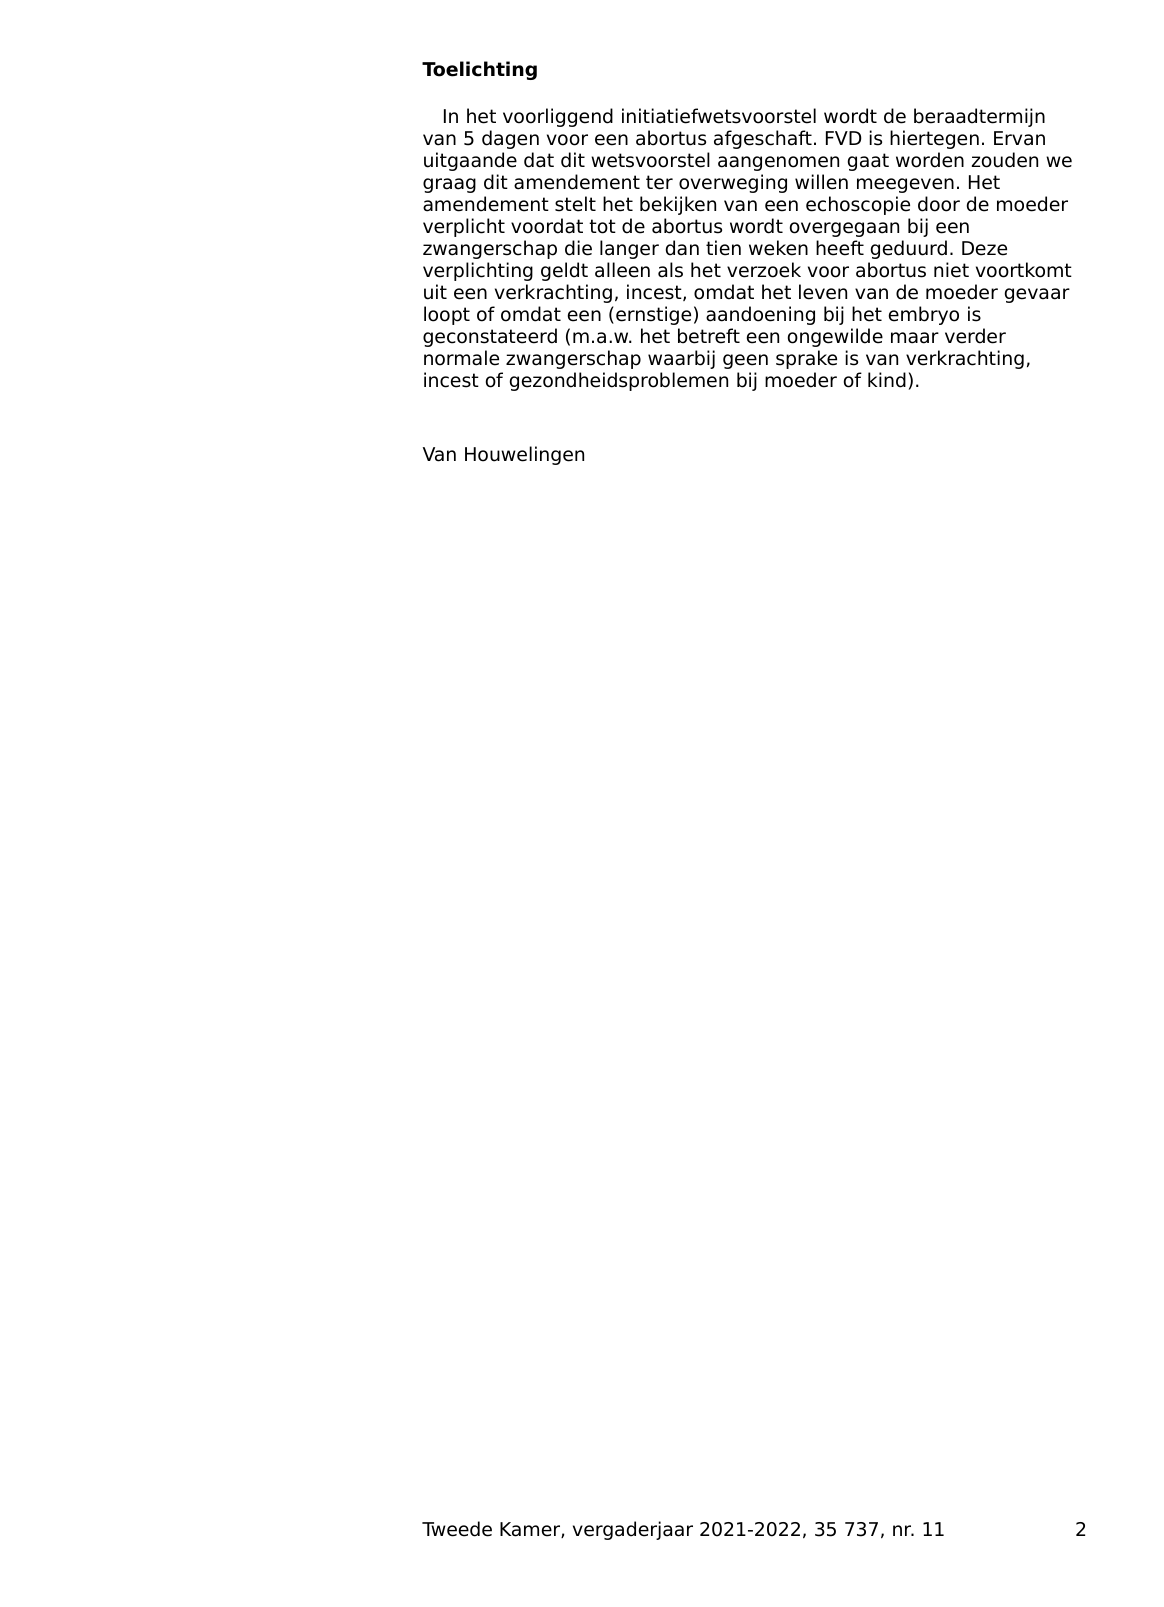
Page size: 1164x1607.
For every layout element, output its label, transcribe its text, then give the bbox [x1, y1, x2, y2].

subtitle Toelichting [422, 59, 1087, 81]
text In het voorliggend initiatiefwetsvoorstel wordt de beraadtermijn van 5 dagen voor een abortus afgeschaft. FVD is hiertegen. Ervan uitgaande dat dit wetsvoorstel aangenomen gaat worden zouden we graag dit amendement ter overweging willen meegeven. Het amendement stelt het bekijken van een echoscopie door de moeder verplicht voordat tot de abortus wordt overgegaan bij een zwangerschap die langer dan tien weken heeft geduurd. Deze verplichting geldt alleen als het verzoek voor abortus niet voortkomt uit een verkrachting, incest, omdat het leven van de moeder gevaar loopt of omdat een (ernstige) aandoening bij het embryo is geconstateerd (m.a.w. het betreft een ongewilde maar verder normale zwangerschap waarbij geen sprake is van verkrachting, incest of gezondheidsproblemen bij moeder of kind). [422, 106, 1087, 392]
text Van Houwelingen [422, 422, 1087, 466]
